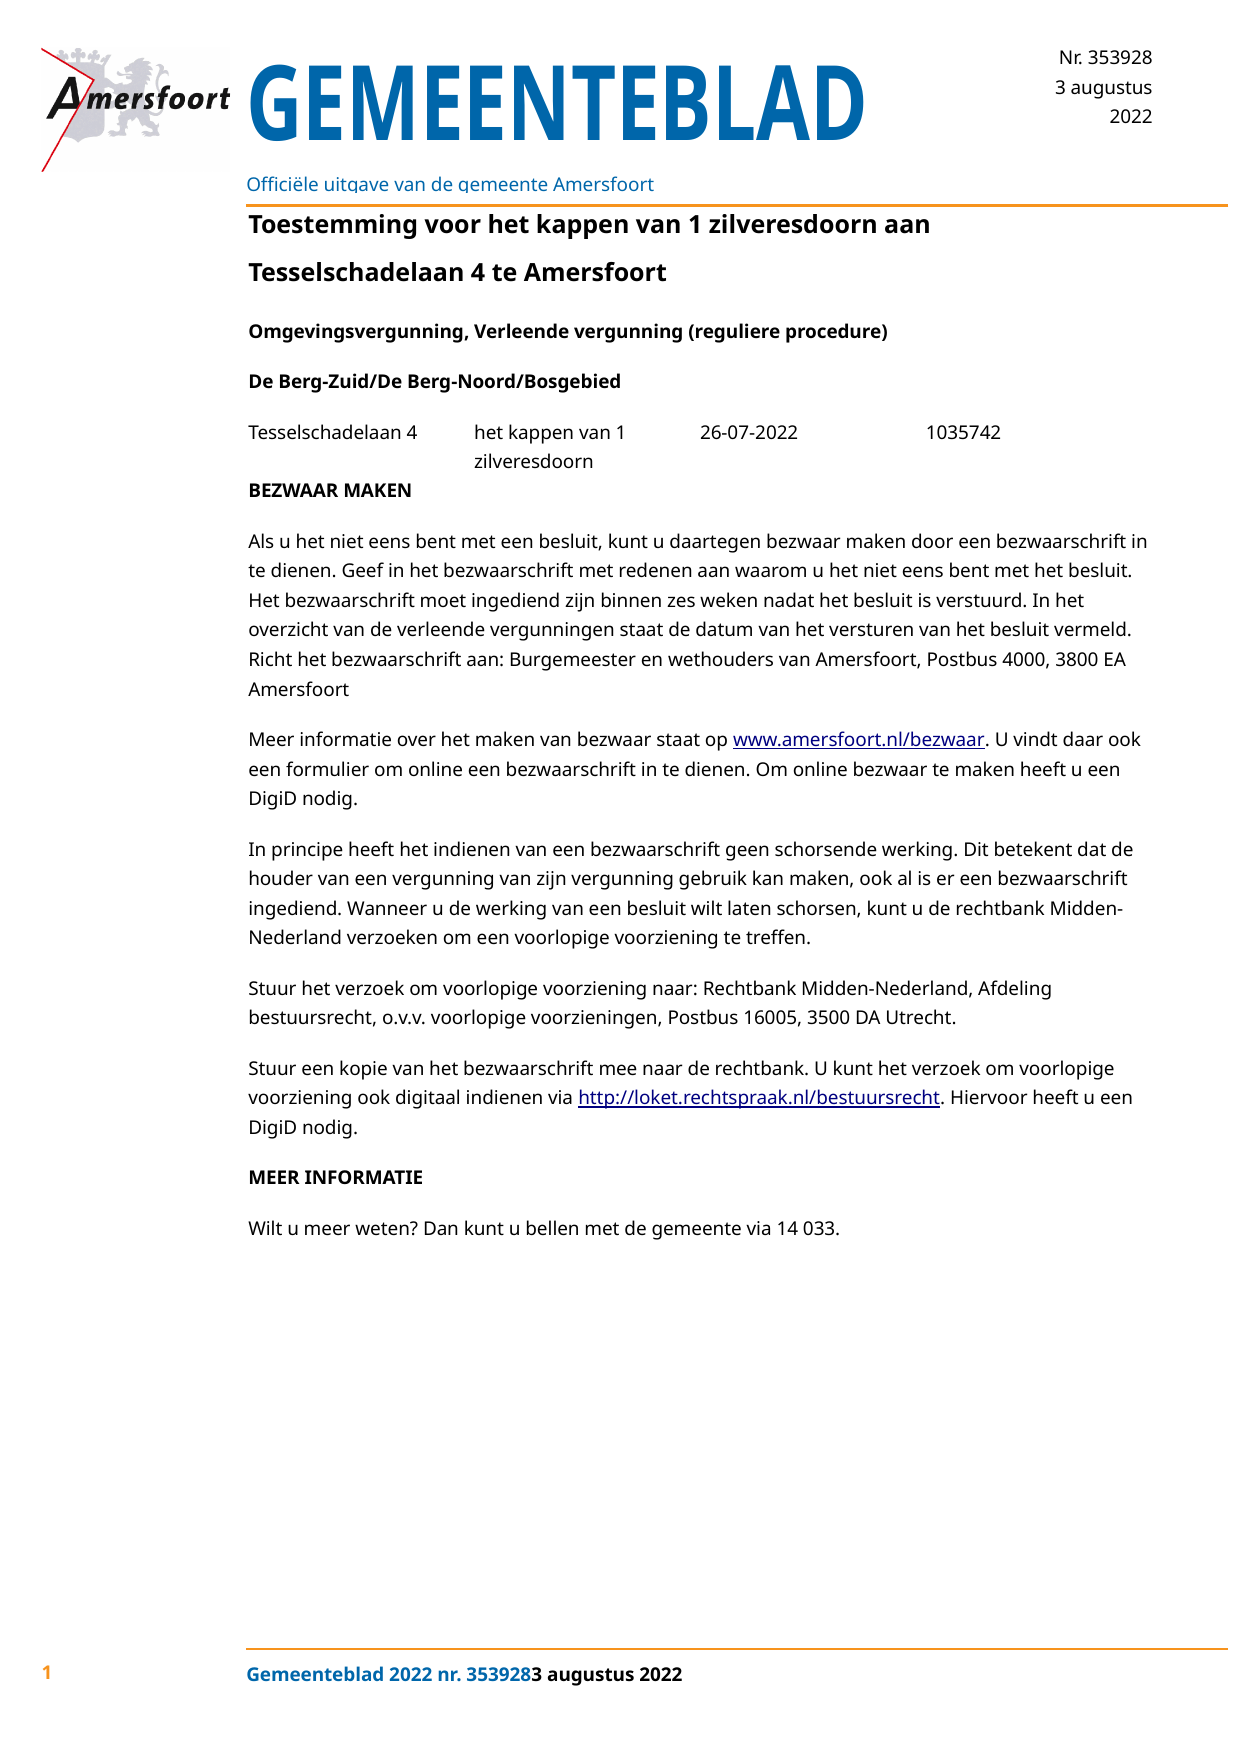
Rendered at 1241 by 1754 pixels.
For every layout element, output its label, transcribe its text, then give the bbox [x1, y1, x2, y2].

text In principe heeft het indienen van een bezwaarschrift geen schorsende werking. Dit betekent dat de houder van een vergunning van zijn vergunning gebruik kan maken, ook al is er een bezwaarschrift ingediend. Wanneer u de werking van een besluit wilt laten schorsen, kunt u de rechtbank Midden-Nederland verzoeken om een voorlopige voorziening te treffen. [248, 836, 1152, 950]
text Meer informatie over het maken van bezwaar staat op www.amersfoort.nl/bezwaar. U vindt daar ook een formulier om online een bezwaarschrift in te dienen. Om online bezwaar te maken heeft u een DigiD nodig. [248, 726, 1152, 811]
picture [41, 47, 231, 172]
table_header 1035742 [926, 419, 1152, 474]
text De Berg-Zuid/De Berg-Noord/Bosgebied [248, 368, 1152, 394]
text Omgevingsvergunning, Verleende vergunning (reguliere procedure) [248, 318, 1152, 344]
text Toestemming voor het kappen van 1 zilveresdoorn aan Tesselschadelaan 4 te Amersfoort [248, 207, 1152, 288]
table_header het kappen van 1 zilveresdoorn [474, 419, 700, 474]
text Stuur een kopie van het bezwaarschrift mee naar de rechtbank. U kunt het verzoek om voorlopige voorziening ook digitaal indienen via http://loket.rechtspraak.nl/bestuursrecht. Hiervoor heeft u een DigiD nodig. [248, 1055, 1152, 1140]
text Stuur het verzoek om voorlopige voorziening naar: Rechtbank Midden-Nederland, Afdeling bestuursrecht, o.v.v. voorlopige voorzieningen, Postbus 16005, 3500 DA Utrecht. [248, 975, 1152, 1030]
table_header 26-07-2022 [700, 419, 926, 474]
text Wilt u meer weten? Dan kunt u bellen met de gemeente via 14 033. [248, 1215, 1152, 1241]
text BEZWAAR MAKEN [248, 477, 1152, 503]
text MEER INFORMATIE [248, 1164, 1152, 1190]
text Als u het niet eens bent met een besluit, kunt u daartegen bezwaar maken door een bezwaarschrift in te dienen. Geef in het bezwaarschrift met redenen aan waarom u het niet eens bent met het besluit. Het bezwaarschrift moet ingediend zijn binnen zes weken nadat het besluit is verstuurd. In het overzicht van de verleende vergunningen staat de datum van het versturen van het besluit vermeld. Richt het bezwaarschrift aan: Burgemeester en wethouders van Amersfoort, Postbus 4000, 3800 EA Amersfoort [248, 528, 1152, 701]
table_header Tesselschadelaan 4 [248, 419, 474, 474]
